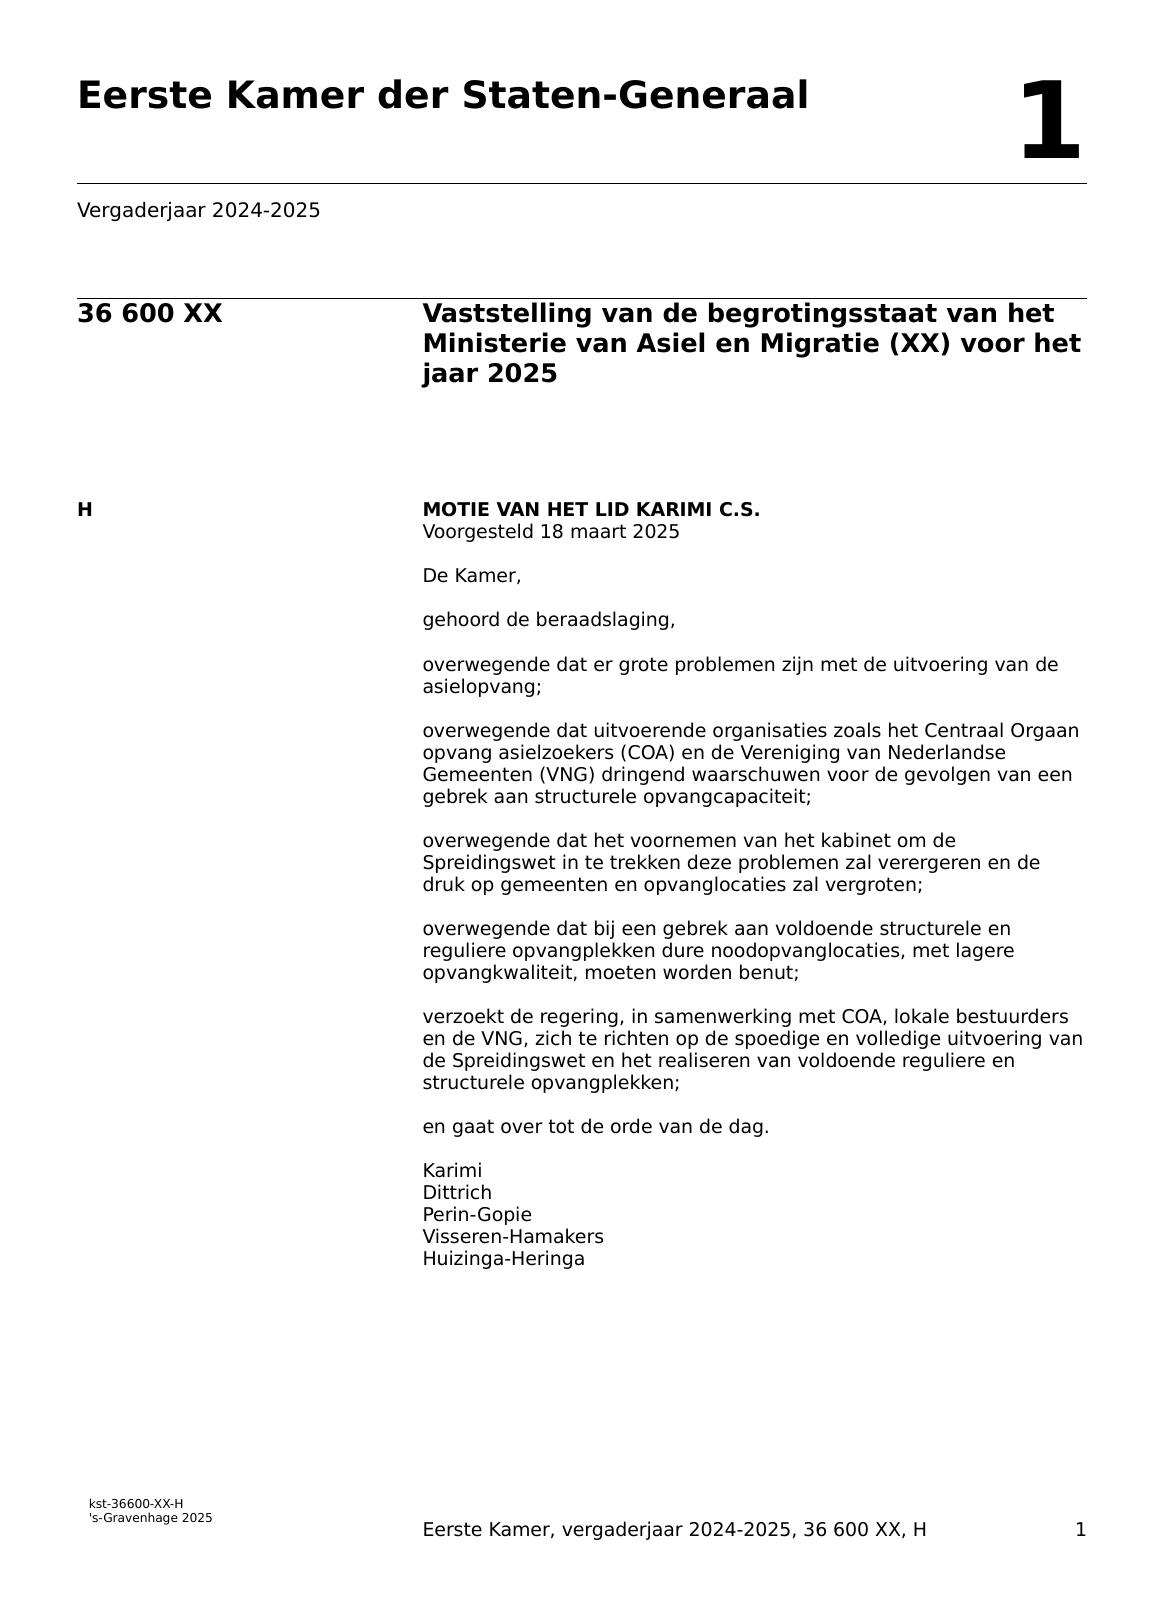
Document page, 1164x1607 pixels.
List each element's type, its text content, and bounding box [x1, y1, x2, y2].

text gehoord de beraadslaging, [422, 609, 1087, 631]
text Visseren-Hamakers [422, 1226, 1087, 1248]
text Perin-Gopie [422, 1204, 1087, 1226]
table_cell Vergaderjaar 2024-2025 [77, 184, 1087, 298]
text Dittrich [422, 1182, 1087, 1204]
text overwegende dat bij een gebrek aan voldoende structurele en reguliere opvangplekken dure noodopvanglocaties, met lagere opvangkwaliteit, moeten worden benut; [422, 918, 1087, 984]
text 's-Gravenhage 2025 [88, 1511, 323, 1525]
table_header 1 [886, 59, 1087, 183]
text kst-36600-XX-H [88, 1497, 323, 1511]
text De Kamer, [422, 565, 1087, 587]
text overwegende dat er grote problemen zijn met de uitvoering van de asielopvang; [422, 653, 1087, 697]
subtitle H MOTIE VAN HET LID KARIMI C.S. [77, 499, 1087, 521]
text Huizinga-Heringa [422, 1248, 1087, 1270]
text overwegende dat het voornemen van het kabinet om de Spreidingswet in te trekken deze problemen zal verergeren en de druk op gemeenten en opvanglocaties zal vergroten; [422, 830, 1087, 896]
text overwegende dat uitvoerende organisaties zoals het Centraal Orgaan opvang asielzoekers (COA) en de Vereniging van Nederlandse Gemeenten (VNG) dringend waarschuwen voor de gevolgen van een gebrek aan structurele opvangcapaciteit; [422, 720, 1087, 808]
text en gaat over tot de orde van de dag. [422, 1116, 1087, 1138]
table_header Eerste Kamer der Staten-Generaal [77, 59, 886, 183]
text Karimi [422, 1160, 1087, 1182]
subtitle 36 600 XX Vaststelling van de begrotingsstaat van het Ministerie van Asiel en Migratie (XX) voor het jaar 2025 [77, 299, 1087, 388]
text Voorgesteld 18 maart 2025 [422, 521, 1087, 543]
text verzoekt de regering, in samenwerking met COA, lokale bestuurders en de VNG, zich te richten op de spoedige en volledige uitvoering van de Spreidingswet en het realiseren van voldoende reguliere en structurele opvangplekken; [422, 1006, 1087, 1094]
